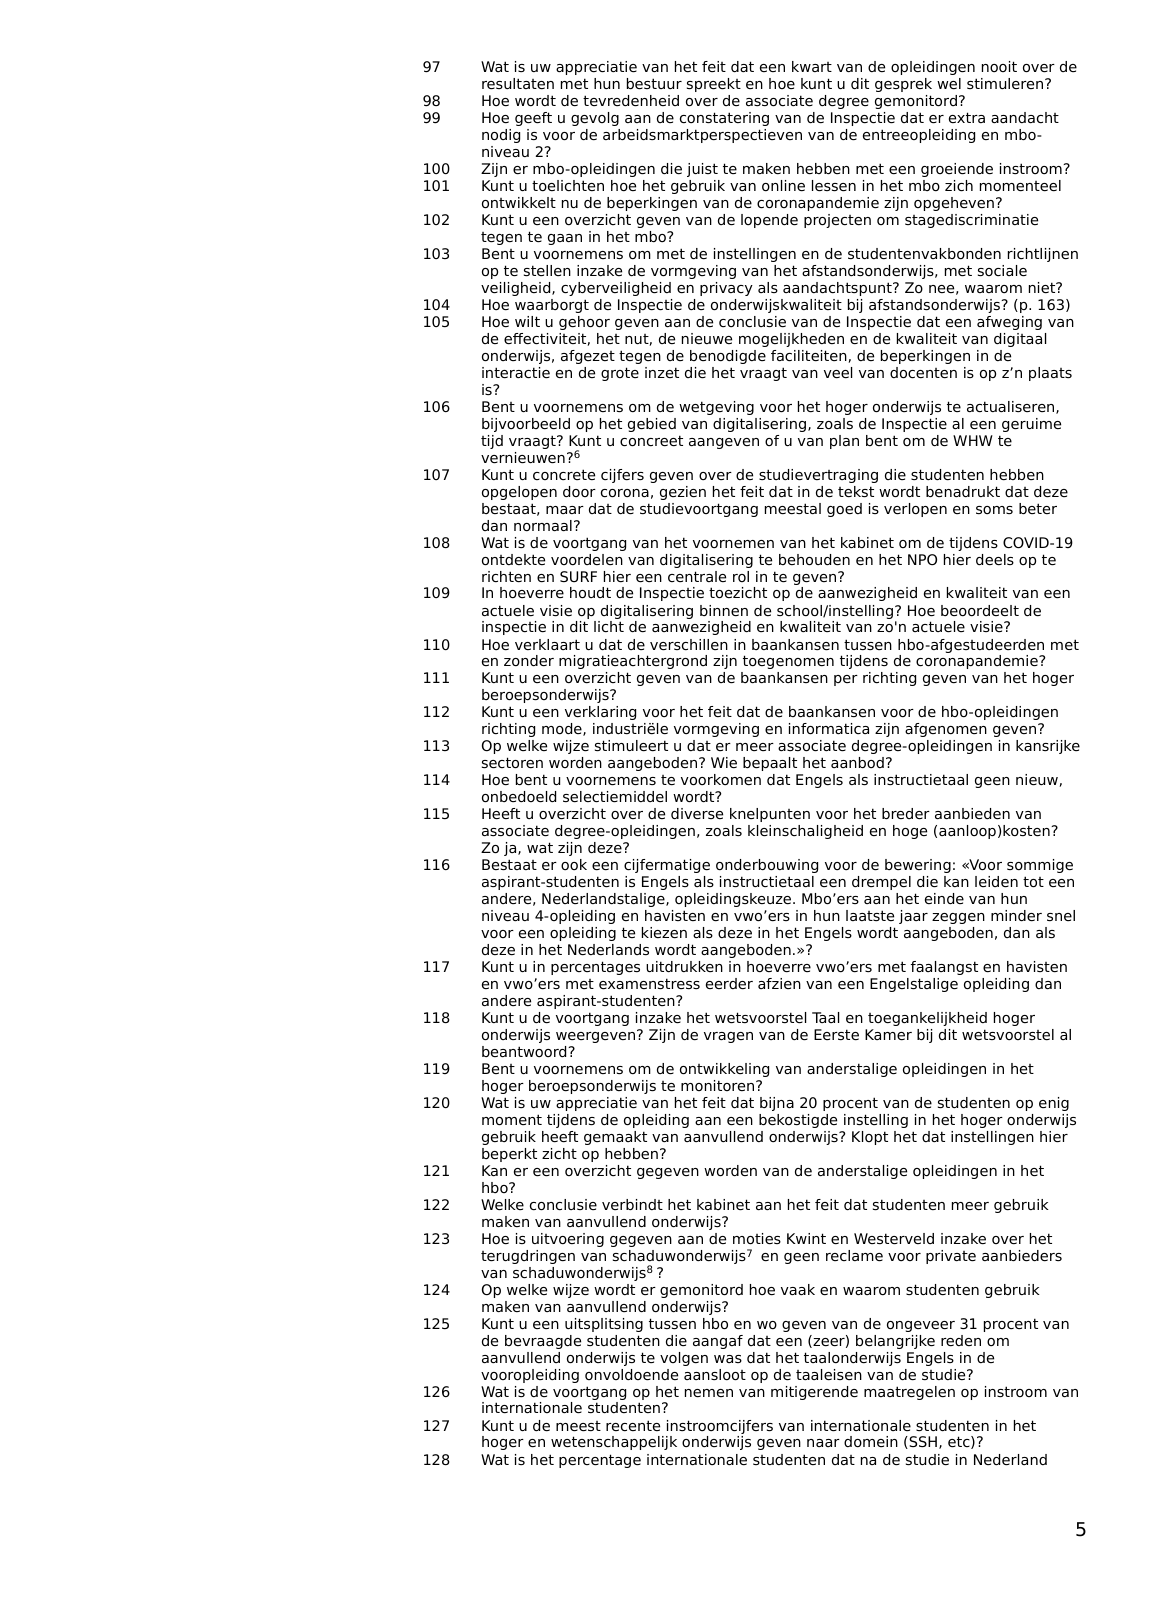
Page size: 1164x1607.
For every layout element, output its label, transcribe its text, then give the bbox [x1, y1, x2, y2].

table_cell Hoe geeft u gevolg aan de constatering van de Inspectie dat er extra aandacht nodig is voor de arbeidsmarktperspectieven van de entreeopleiding en mbo-niveau 2? [475, 110, 1087, 161]
table_cell 121 [422, 1163, 475, 1197]
table_cell 98 [422, 93, 475, 110]
table_cell Wat is het percentage internationale studenten dat na de studie in Nederland [475, 1451, 1087, 1468]
table_cell Bent u voornemens om met de instellingen en de studentenvakbonden richtlijnen op te stellen inzake de vormgeving van het afstandsonderwijs, met sociale veiligheid, cyberveiligheid en privacy als aandachtspunt? Zo nee, waarom niet? [475, 246, 1087, 297]
table_cell Op welke wijze stimuleert u dat er meer associate degree-opleidingen in kansrijke sectoren worden aangeboden? Wie bepaalt het aanbod? [475, 738, 1087, 772]
table_cell 101 [422, 178, 475, 212]
table_cell In hoeverre houdt de Inspectie toezicht op de aanwezigheid en kwaliteit van een actuele visie op digitalisering binnen de school/instelling? Hoe beoordeelt de inspectie in dit licht de aanwezigheid en kwaliteit van zo'n actuele visie? [475, 585, 1087, 636]
table_cell 119 [422, 1061, 475, 1095]
table_cell 107 [422, 467, 475, 534]
table_cell 110 [422, 636, 475, 670]
table_cell 106 [422, 399, 475, 467]
table_cell 104 [422, 297, 475, 314]
table_cell 117 [422, 959, 475, 1010]
table_cell Kunt u een overzicht geven van de lopende projecten om stagediscriminatie tegen te gaan in het mbo? [475, 212, 1087, 246]
table_cell Wat is de voortgang op het nemen van mitigerende maatregelen op instroom van internationale studenten? [475, 1384, 1087, 1417]
table_cell 114 [422, 772, 475, 806]
table_cell 124 [422, 1282, 475, 1316]
table_cell Bestaat er ook een cijfermatige onderbouwing voor de bewering: «Voor sommige aspirant-studenten is Engels als instructietaal een drempel die kan leiden tot een andere, Nederlandstalige, opleidingskeuze. Mbo’ers aan het einde van hun niveau 4-opleiding en havisten en vwo’ers in hun laatste jaar zeggen minder snel voor een opleiding te kiezen als deze in het Engels wordt aangeboden, dan als deze in het Nederlands wordt aangeboden.»? [475, 857, 1087, 959]
table_cell 102 [422, 212, 475, 246]
table_cell 126 [422, 1384, 475, 1417]
table_cell 100 [422, 161, 475, 178]
table_cell 113 [422, 738, 475, 772]
table_cell Kunt u toelichten hoe het gebruik van online lessen in het mbo zich momenteel ontwikkelt nu de beperkingen van de coronapandemie zijn opgeheven? [475, 178, 1087, 212]
table_cell 123 [422, 1231, 475, 1282]
table_cell 109 [422, 585, 475, 636]
table_cell 112 [422, 704, 475, 738]
table_cell Kunt u de voortgang inzake het wetsvoorstel Taal en toegankelijkheid hoger onderwijs weergeven? Zijn de vragen van de Eerste Kamer bij dit wetsvoorstel al beantwoord? [475, 1010, 1087, 1061]
table_cell 111 [422, 670, 475, 704]
table_cell 115 [422, 806, 475, 857]
table_cell 105 [422, 314, 475, 399]
table_cell 122 [422, 1197, 475, 1231]
table_cell Hoe wilt u gehoor geven aan de conclusie van de Inspectie dat een afweging van de effectiviteit, het nut, de nieuwe mogelijkheden en de kwaliteit van digitaal onderwijs, afgezet tegen de benodigde faciliteiten, de beperkingen in de interactie en de grote inzet die het vraagt van veel van docenten is op z’n plaats is? [475, 314, 1087, 399]
table_cell Kunt u een verklaring voor het feit dat de baankansen voor de hbo-opleidingen richting mode, industriële vormgeving en informatica zijn afgenomen geven? [475, 704, 1087, 738]
table_cell Hoe waarborgt de Inspectie de onderwijskwaliteit bij afstandsonderwijs? (p. 163) [475, 297, 1087, 314]
table_cell 97 [422, 59, 475, 93]
table_cell Welke conclusie verbindt het kabinet aan het feit dat studenten meer gebruik maken van aanvullend onderwijs? [475, 1197, 1087, 1231]
table_cell 103 [422, 246, 475, 297]
table_cell Bent u voornemens om de wetgeving voor het hoger onderwijs te actualiseren, bijvoorbeeld op het gebied van digitalisering, zoals de Inspectie al een geruime tijd vraagt? Kunt u concreet aangeven of u van plan bent om de WHW te vernieuwen?6 [475, 399, 1087, 467]
table_cell Kunt u concrete cijfers geven over de studievertraging die studenten hebben opgelopen door corona, gezien het feit dat in de tekst wordt benadrukt dat deze bestaat, maar dat de studievoortgang meestal goed is verlopen en soms beter dan normaal? [475, 467, 1087, 534]
table_cell 118 [422, 1010, 475, 1061]
table_cell Heeft u overzicht over de diverse knelpunten voor het breder aanbieden van associate degree-opleidingen, zoals kleinschaligheid en hoge (aanloop)kosten? Zo ja, wat zijn deze? [475, 806, 1087, 857]
table_cell Zijn er mbo-opleidingen die juist te maken hebben met een groeiende instroom? [475, 161, 1087, 178]
table_cell 116 [422, 857, 475, 959]
table_cell Kunt u een overzicht geven van de baankansen per richting geven van het hoger beroepsonderwijs? [475, 670, 1087, 704]
table_cell Wat is de voortgang van het voornemen van het kabinet om de tijdens COVID-19 ontdekte voordelen van digitalisering te behouden en het NPO hier deels op te richten en SURF hier een centrale rol in te geven? [475, 535, 1087, 585]
table_cell Wat is uw appreciatie van het feit dat een kwart van de opleidingen nooit over de resultaten met hun bestuur spreekt en hoe kunt u dit gesprek wel stimuleren? [475, 59, 1087, 93]
table_cell 125 [422, 1316, 475, 1383]
table_cell Bent u voornemens om de ontwikkeling van anderstalige opleidingen in het hoger beroepsonderwijs te monitoren? [475, 1061, 1087, 1095]
table_cell 127 [422, 1418, 475, 1451]
table_cell Hoe verklaart u dat de verschillen in baankansen tussen hbo-afgestudeerden met en zonder migratieachtergrond zijn toegenomen tijdens de coronapandemie? [475, 636, 1087, 670]
table_cell 99 [422, 110, 475, 161]
table_cell Kunt u een uitsplitsing tussen hbo en wo geven van de ongeveer 31 procent van de bevraagde studenten die aangaf dat een (zeer) belangrijke reden om aanvullend onderwijs te volgen was dat het taalonderwijs Engels in de vooropleiding onvoldoende aansloot op de taaleisen van de studie? [475, 1316, 1087, 1383]
table_cell Kan er een overzicht gegeven worden van de anderstalige opleidingen in het hbo? [475, 1163, 1087, 1197]
table_cell 120 [422, 1095, 475, 1163]
table_cell Kunt u de meest recente instroomcijfers van internationale studenten in het hoger en wetenschappelijk onderwijs geven naar domein (SSH, etc)? [475, 1418, 1087, 1451]
table_cell Wat is uw appreciatie van het feit dat bijna 20 procent van de studenten op enig moment tijdens de opleiding aan een bekostigde instelling in het hoger onderwijs gebruik heeft gemaakt van aanvullend onderwijs? Klopt het dat instellingen hier beperkt zicht op hebben? [475, 1095, 1087, 1163]
table_cell Kunt u in percentages uitdrukken in hoeverre vwo’ers met faalangst en havisten en vwo’ers met examenstress eerder afzien van een Engelstalige opleiding dan andere aspirant-studenten? [475, 959, 1087, 1010]
table_cell Op welke wijze wordt er gemonitord hoe vaak en waarom studenten gebruik maken van aanvullend onderwijs? [475, 1282, 1087, 1316]
table_cell Hoe bent u voornemens te voorkomen dat Engels als instructietaal geen nieuw, onbedoeld selectiemiddel wordt? [475, 772, 1087, 806]
table_cell Hoe wordt de tevredenheid over de associate degree gemonitord? [475, 93, 1087, 110]
table_cell 128 [422, 1451, 475, 1468]
table_cell Hoe is uitvoering gegeven aan de moties Kwint en Westerveld inzake over het terugdringen van schaduwonderwijs7 en geen reclame voor private aanbieders van schaduwonderwijs8? [475, 1231, 1087, 1282]
table_cell 108 [422, 535, 475, 585]
